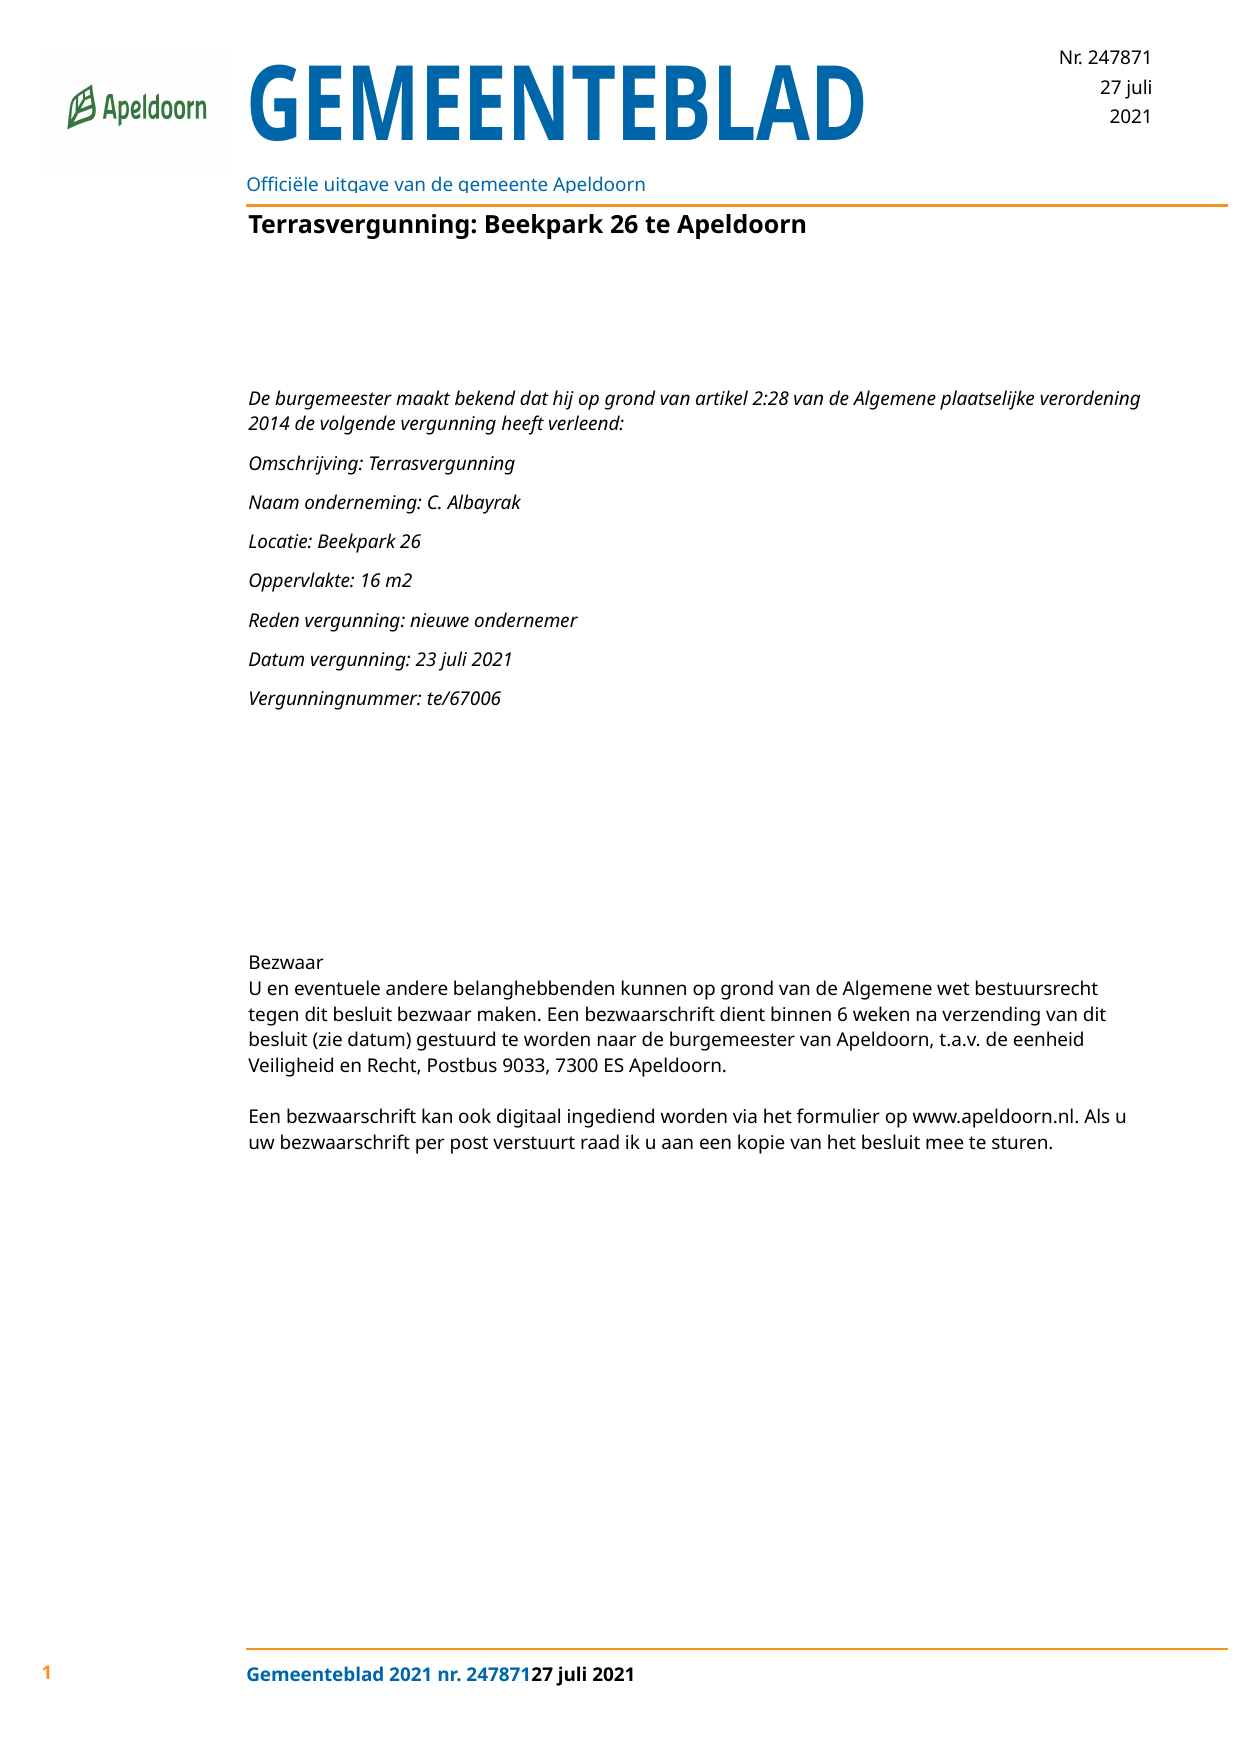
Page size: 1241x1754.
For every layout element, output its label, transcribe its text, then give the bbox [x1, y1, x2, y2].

text U en eventuele andere belanghebbenden kunnen op grond van de Algemene wet bestuursrecht tegen dit besluit bezwaar maken. Een bezwaarschrift dient binnen 6 weken na verzending van dit besluit (zie datum) gestuurd te worden naar de burgemeester van Apeldoorn, t.a.v. de eenheid Veiligheid en Recht, Postbus 9033, 7300 ES Apeldoorn. [248, 975, 1152, 1078]
text Oppervlakte: 16 m2 [248, 567, 1152, 593]
text Locatie: Beekpark 26 [248, 528, 1152, 554]
picture [41, 47, 231, 172]
text Terrasvergunning: Beekpark 26 te Apeldoorn [248, 207, 1152, 241]
text De burgemeester maakt bekend dat hij op grond van artikel 2:28 van de Algemene plaatselijke verordening 2014 de volgende vergunning heeft verleend: [248, 385, 1152, 436]
text Omschrijving: Terrasvergunning [248, 450, 1152, 475]
text Bezwaar [248, 949, 1152, 975]
text Vergunningnummer: te/67006 [248, 685, 1152, 711]
text Een bezwaarschrift kan ook digitaal ingediend worden via het formulier op www.apeldoorn.nl. Als u uw bezwaarschrift per post verstuurt raad ik u aan een kopie van het besluit mee te sturen. [248, 1104, 1152, 1155]
text Datum vergunning: 23 juli 2021 [248, 646, 1152, 672]
text Naam onderneming: C. Albayrak [248, 489, 1152, 515]
text Reden vergunning: nieuwe ondernemer [248, 607, 1152, 632]
